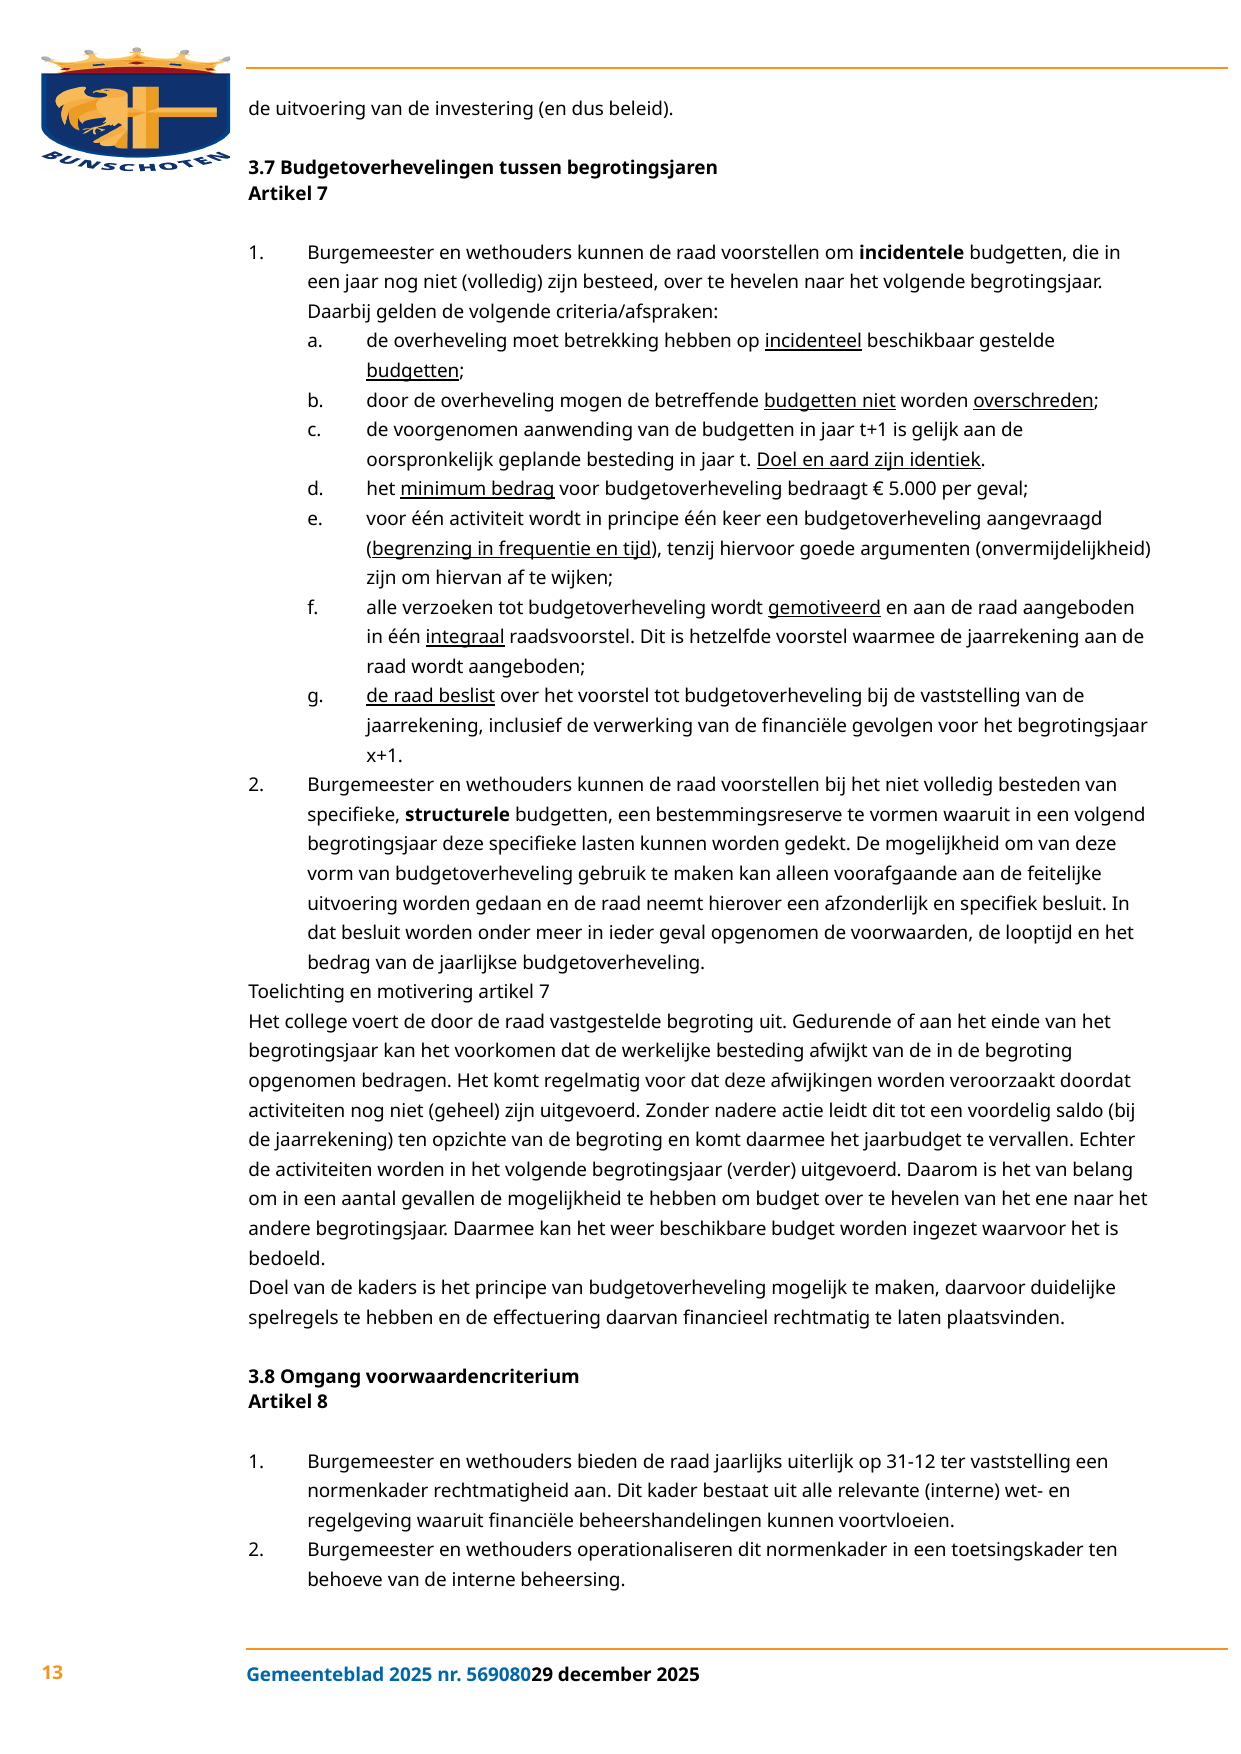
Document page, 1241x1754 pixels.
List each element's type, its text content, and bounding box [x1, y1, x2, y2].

list Burgemeester en wethouders bieden de raad jaarlijks uiterlijk op 31-12 ter vaststelling een normenkader rechtmatigheid aan. Dit kader bestaat uit alle relevante (interne) wet- en regelgeving waaruit financiële beheershandelingen kunnen voortvloeien. [248, 1448, 1152, 1533]
list Burgemeester en wethouders kunnen de raad voorstellen om incidentele budgetten, die in een jaar nog niet (volledig) zijn besteed, over te hevelen naar het volgende begrotingsjaar. Daarbij gelden de volgende criteria/afspraken: [248, 239, 1152, 324]
list de raad beslist over het voorstel tot budgetoverheveling bij de vaststelling van de jaarrekening, inclusief de verwerking van de financiële gevolgen voor het begrotingsjaar x+1. [307, 683, 1152, 767]
text Artikel 7 [248, 180, 1152, 205]
list voor één activiteit wordt in principe één keer een budgetoverheveling aangevraagd (begrenzing in frequentie en tijd), tenzij hiervoor goede argumenten (onvermijdelijkheid) zijn om hiervan af te wijken; [307, 505, 1152, 590]
text Artikel 8 [248, 1389, 1152, 1414]
text Toelichting en motivering artikel 7 [248, 978, 1152, 1004]
text Het college voert de door de raad vastgestelde begroting uit. Gedurende of aan het einde van het begrotingsjaar kan het voorkomen dat de werkelijke besteding afwijkt van de in de begroting opgenomen bedragen. Het komt regelmatig voor dat deze afwijkingen worden veroorzaakt doordat activiteiten nog niet (geheel) zijn uitgevoerd. Zonder nadere actie leidt dit tot een voordelig saldo (bij de jaarrekening) ten opzichte van de begroting en komt daarmee het jaarbudget te vervallen. Echter de activiteiten worden in het volgende begrotingsjaar (verder) uitgevoerd. Daarom is het van belang om in een aantal gevallen de mogelijkheid te hebben om budget over te hevelen van het ene naar het andere begrotingsjaar. Daarmee kan het weer beschikbare budget worden ingezet waarvoor het is bedoeld. [248, 1008, 1152, 1270]
list door de overheveling mogen de betreffende budgetten niet worden overschreden; [307, 387, 1152, 412]
picture [41, 47, 231, 172]
list de overheveling moet betrekking hebben op incidenteel beschikbaar gestelde budgetten; [307, 328, 1152, 383]
text 3.7 Budgetoverhevelingen tussen begrotingsjaren [248, 154, 1152, 180]
list Burgemeester en wethouders kunnen de raad voorstellen bij het niet volledig besteden van specifieke, structurele budgetten, een bestemmingsreserve te vormen waaruit in een volgend begrotingsjaar deze specifieke lasten kunnen worden gedekt. De mogelijkheid om van deze vorm van budgetoverheveling gebruik te maken kan alleen voorafgaande aan de feitelijke uitvoering worden gedaan en de raad neemt hierover een afzonderlijk en specifiek besluit. In dat besluit worden onder meer in ieder geval opgenomen de voorwaarden, de looptijd en het bedrag van de jaarlijkse budgetoverheveling. [248, 771, 1152, 974]
list alle verzoeken tot budgetoverheveling wordt gemotiveerd en aan de raad aangeboden in één integraal raadsvoorstel. Dit is hetzelfde voorstel waarmee de jaarrekening aan de raad wordt aangeboden; [307, 594, 1152, 679]
text Doel van de kaders is het principe van budgetoverheveling mogelijk te maken, daarvoor duidelijke spelregels te hebben en de effectuering daarvan financieel rechtmatig te laten plaatsvinden. [248, 1274, 1152, 1329]
list Burgemeester en wethouders operationaliseren dit normenkader in een toetsingskader ten behoeve van de interne beheersing. [248, 1537, 1152, 1592]
list de voorgenomen aanwending van de budgetten in jaar t+1 is gelijk aan de oorspronkelijk geplande besteding in jaar t. Doel en aard zijn identiek. [307, 416, 1152, 472]
text 3.8 Omgang voorwaardencriterium [248, 1363, 1152, 1389]
list het minimum bedrag voor budgetoverheveling bedraagt € 5.000 per geval; [307, 476, 1152, 501]
text de uitvoering van de investering (en dus beleid). [248, 95, 1152, 121]
